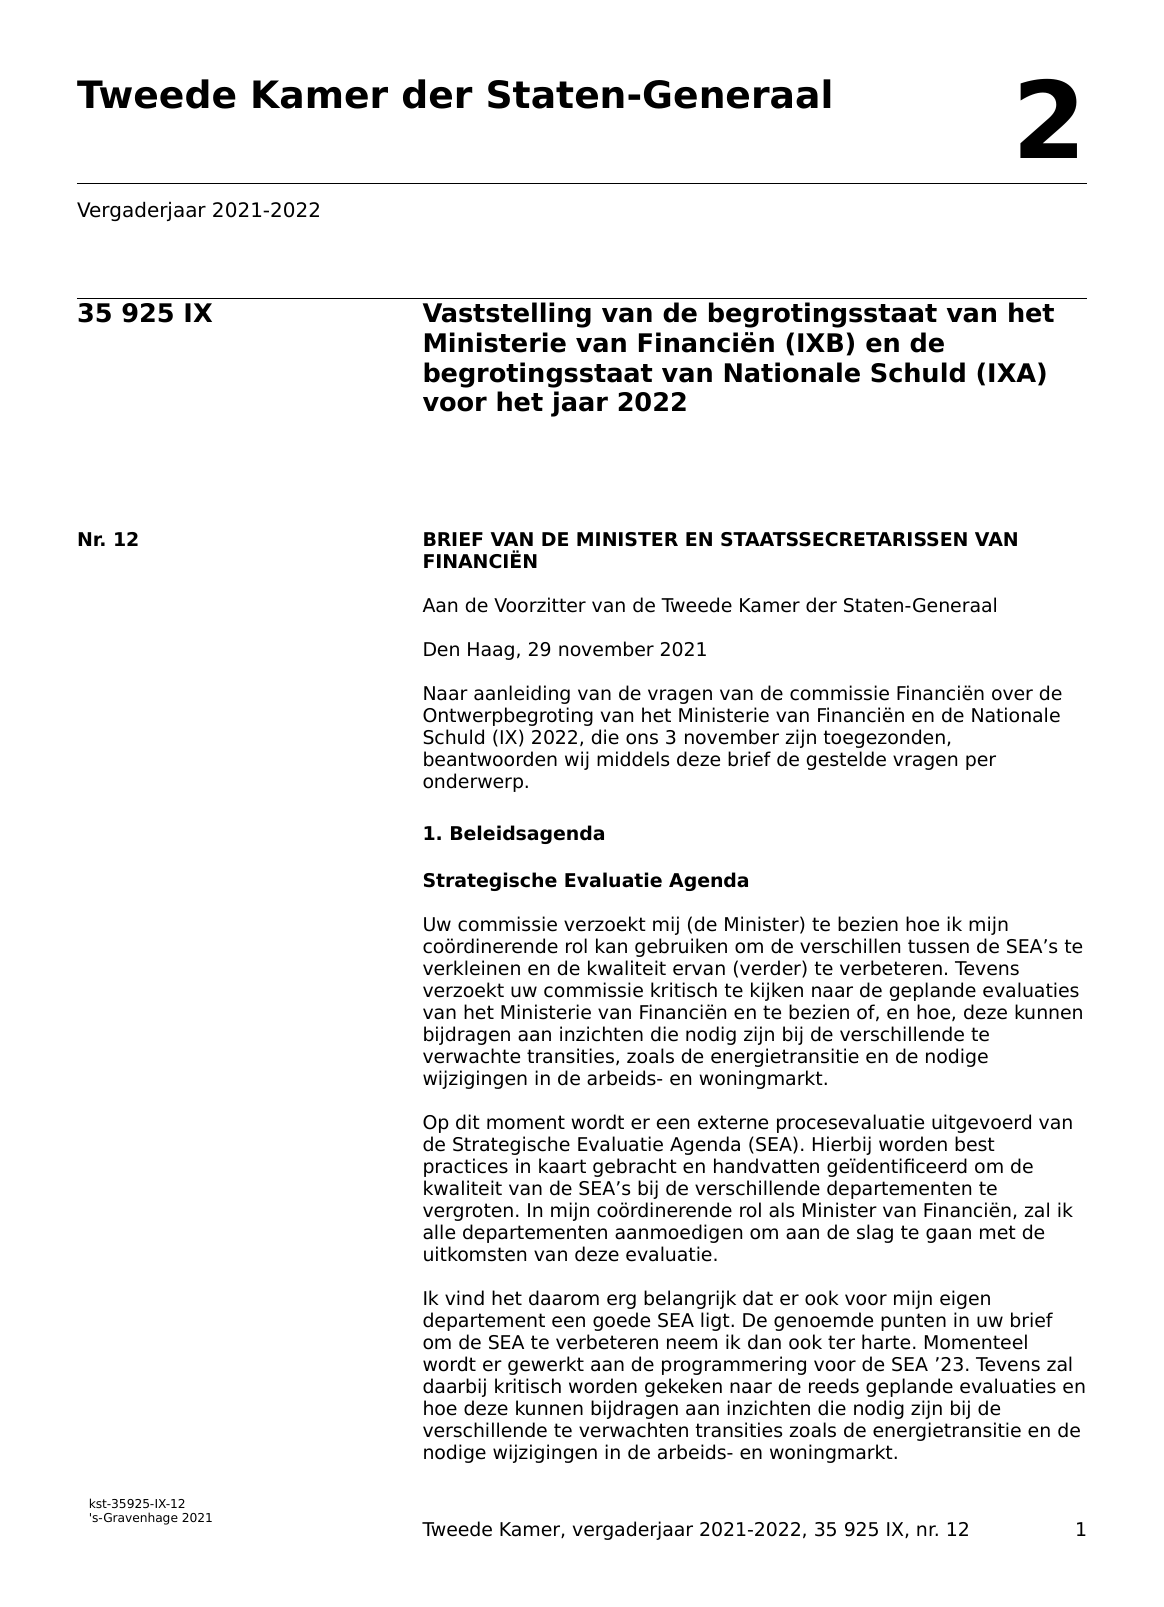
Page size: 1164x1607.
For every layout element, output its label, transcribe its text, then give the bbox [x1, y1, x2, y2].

table_header 2 [886, 59, 1087, 183]
table_cell Vergaderjaar 2021-2022 [77, 184, 1087, 298]
text Op dit moment wordt er een externe procesevaluatie uitgevoerd van de Strategische Evaluatie Agenda (SEA). Hierbij worden best practices in kaart gebracht en handvatten geïdentificeerd om de kwaliteit van de SEA’s bij de verschillende departementen te vergroten. In mijn coördinerende rol als Minister van Financiën, zal ik alle departementen aanmoedigen om aan de slag te gaan met de uitkomsten van deze evaluatie. [422, 1112, 1087, 1266]
text 's-Gravenhage 2021 [88, 1511, 323, 1525]
subtitle Strategische Evaluatie Agenda [422, 870, 1087, 892]
subtitle Nr. 12 BRIEF VAN DE MINISTER EN STAATSSECRETARISSEN VAN FINANCIËN [77, 529, 1087, 573]
text Ik vind het daarom erg belangrijk dat er ook voor mijn eigen departement een goede SEA ligt. De genoemde punten in uw brief om de SEA te verbeteren neem ik dan ook ter harte. Momenteel wordt er gewerkt aan de programmering voor de SEA ’23. Tevens zal daarbij kritisch worden gekeken naar de reeds geplande evaluaties en hoe deze kunnen bijdragen aan inzichten die nodig zijn bij de verschillende te verwachten transities zoals de energietransitie en de nodige wijzigingen in de arbeids- en woningmarkt. [422, 1288, 1087, 1464]
text Den Haag, 29 november 2021 [422, 639, 1087, 661]
subtitle 35 925 IX Vaststelling van de begrotingsstaat van het Ministerie van Financiën (IXB) en de begrotingsstaat van Nationale Schuld (IXA) voor het jaar 2022 [77, 299, 1087, 418]
text Aan de Voorzitter van de Tweede Kamer der Staten-Generaal [422, 595, 1087, 617]
text kst-35925-IX-12 [88, 1497, 323, 1511]
text Naar aanleiding van de vragen van de commissie Financiën over de Ontwerpbegroting van het Ministerie van Financiën en de Nationale Schuld (IX) 2022, die ons 3 november zijn toegezonden, beantwoorden wij middels deze brief de gestelde vragen per onderwerp. [422, 683, 1087, 793]
text Uw commissie verzoekt mij (de Minister) te bezien hoe ik mijn coördinerende rol kan gebruiken om de verschillen tussen de SEA’s te verkleinen en de kwaliteit ervan (verder) te verbeteren. Tevens verzoekt uw commissie kritisch te kijken naar de geplande evaluaties van het Ministerie van Financiën en te bezien of, en hoe, deze kunnen bijdragen aan inzichten die nodig zijn bij de verschillende te verwachte transities, zoals de energietransitie en de nodige wijzigingen in de arbeids- en woningmarkt. [422, 914, 1087, 1090]
table_header Tweede Kamer der Staten-Generaal [77, 59, 886, 183]
subtitle 1. Beleidsagenda [422, 823, 1087, 845]
